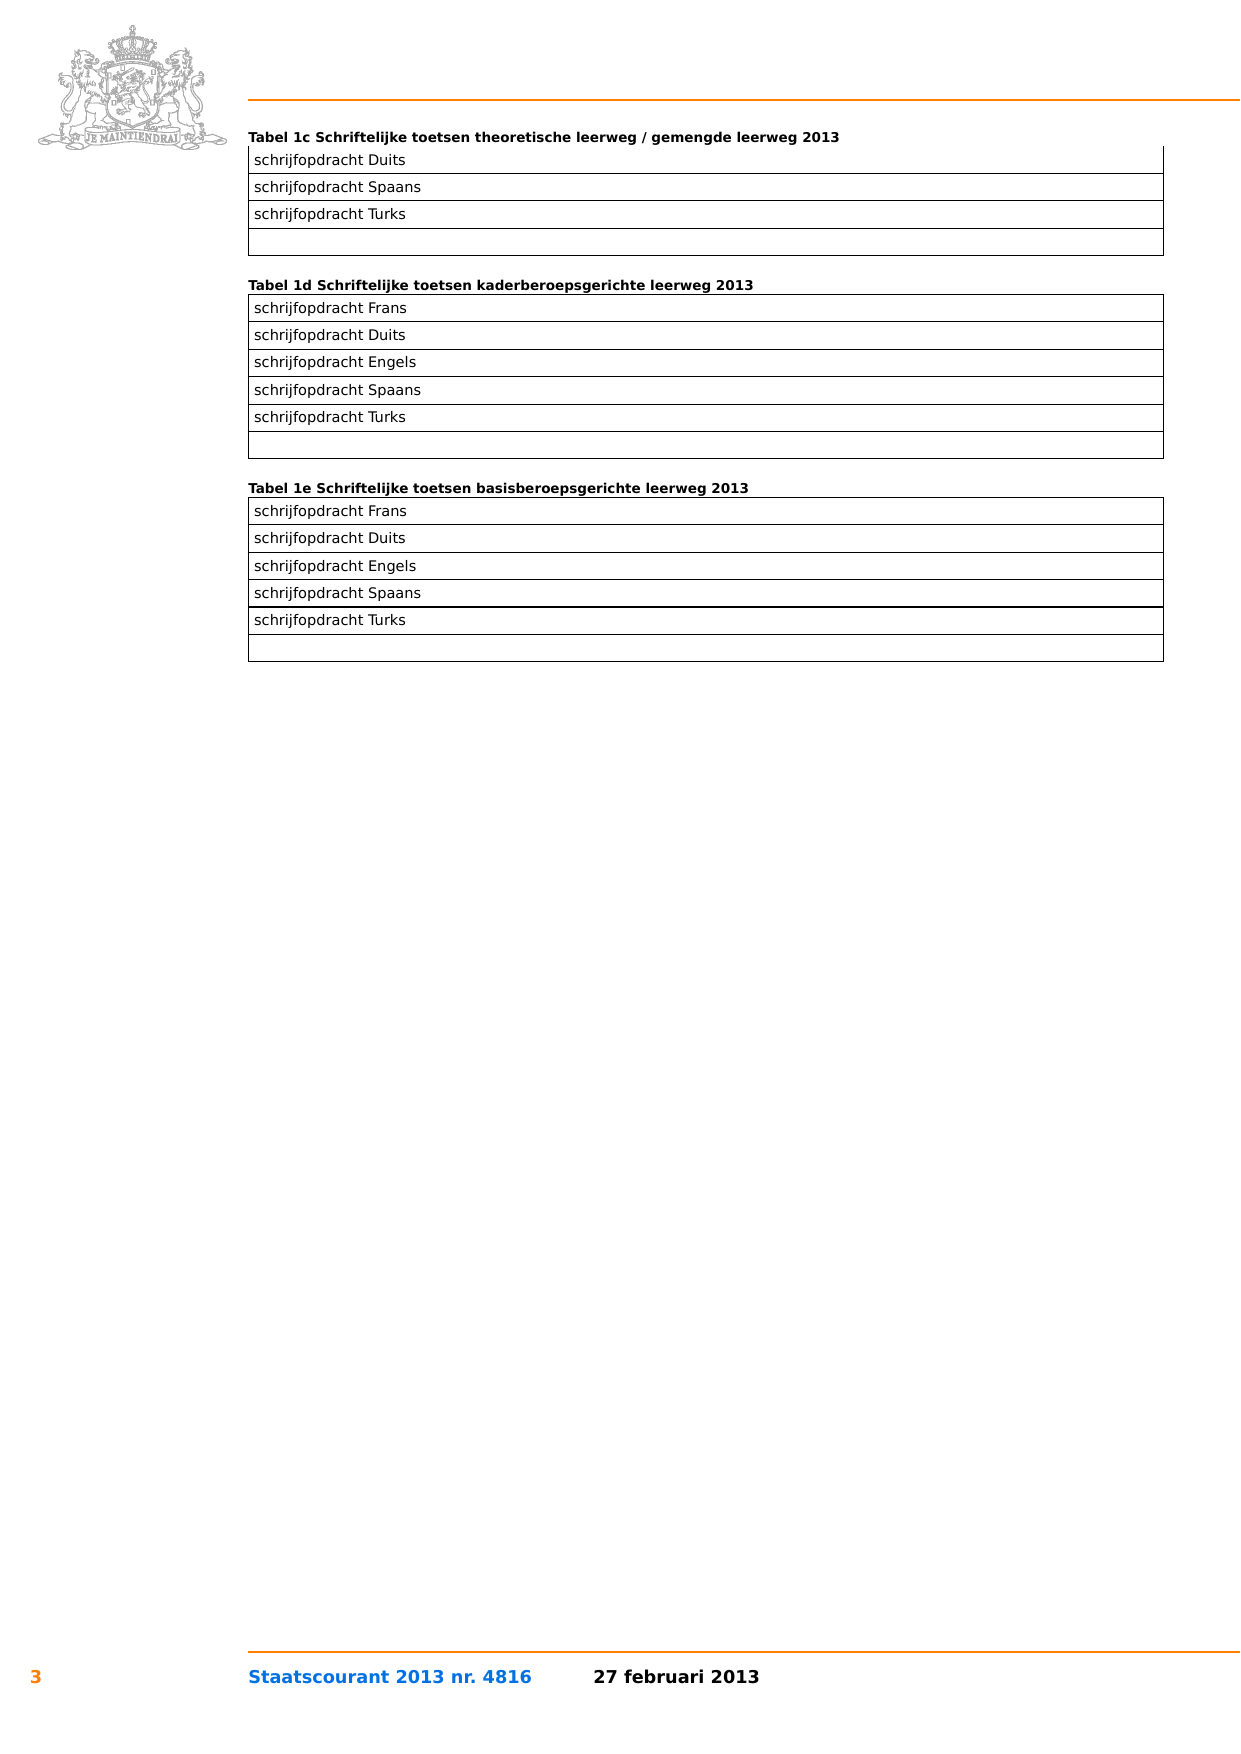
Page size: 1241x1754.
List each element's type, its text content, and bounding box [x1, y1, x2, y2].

picture [38, 25, 227, 150]
table_cell schrijfopdracht Frans [249, 295, 1163, 321]
table_cell schrijfopdracht Frans [249, 498, 1163, 524]
table_cell schrijfopdracht Duits [249, 146, 1163, 173]
table_cell schrijfopdracht Spaans [249, 174, 1163, 200]
table_cell schrijfopdracht Duits [249, 525, 1163, 552]
table_header Tabel 1d Schriftelijke toetsen kaderberoepsgerichte leerweg 2013 [248, 278, 1163, 294]
table_header Tabel 1c Schriftelijke toetsen theoretische leerweg / gemengde leerweg 2013 [248, 130, 1163, 146]
table_cell schrijfopdracht Spaans [249, 377, 1163, 403]
table_header Tabel 1e Schriftelijke toetsen basisberoepsgerichte leerweg 2013 [248, 481, 1163, 497]
table_cell schrijfopdracht Duits [249, 322, 1163, 349]
table_cell [249, 635, 1163, 661]
table_cell schrijfopdracht Turks [249, 201, 1163, 228]
table_cell schrijfopdracht Turks [249, 405, 1163, 431]
table_cell schrijfopdracht Engels [249, 553, 1163, 579]
table_cell schrijfopdracht Turks [249, 608, 1163, 634]
table_cell schrijfopdracht Engels [249, 350, 1163, 376]
table_cell [249, 432, 1163, 458]
table_cell schrijfopdracht Spaans [249, 580, 1163, 606]
table_cell [249, 229, 1163, 255]
